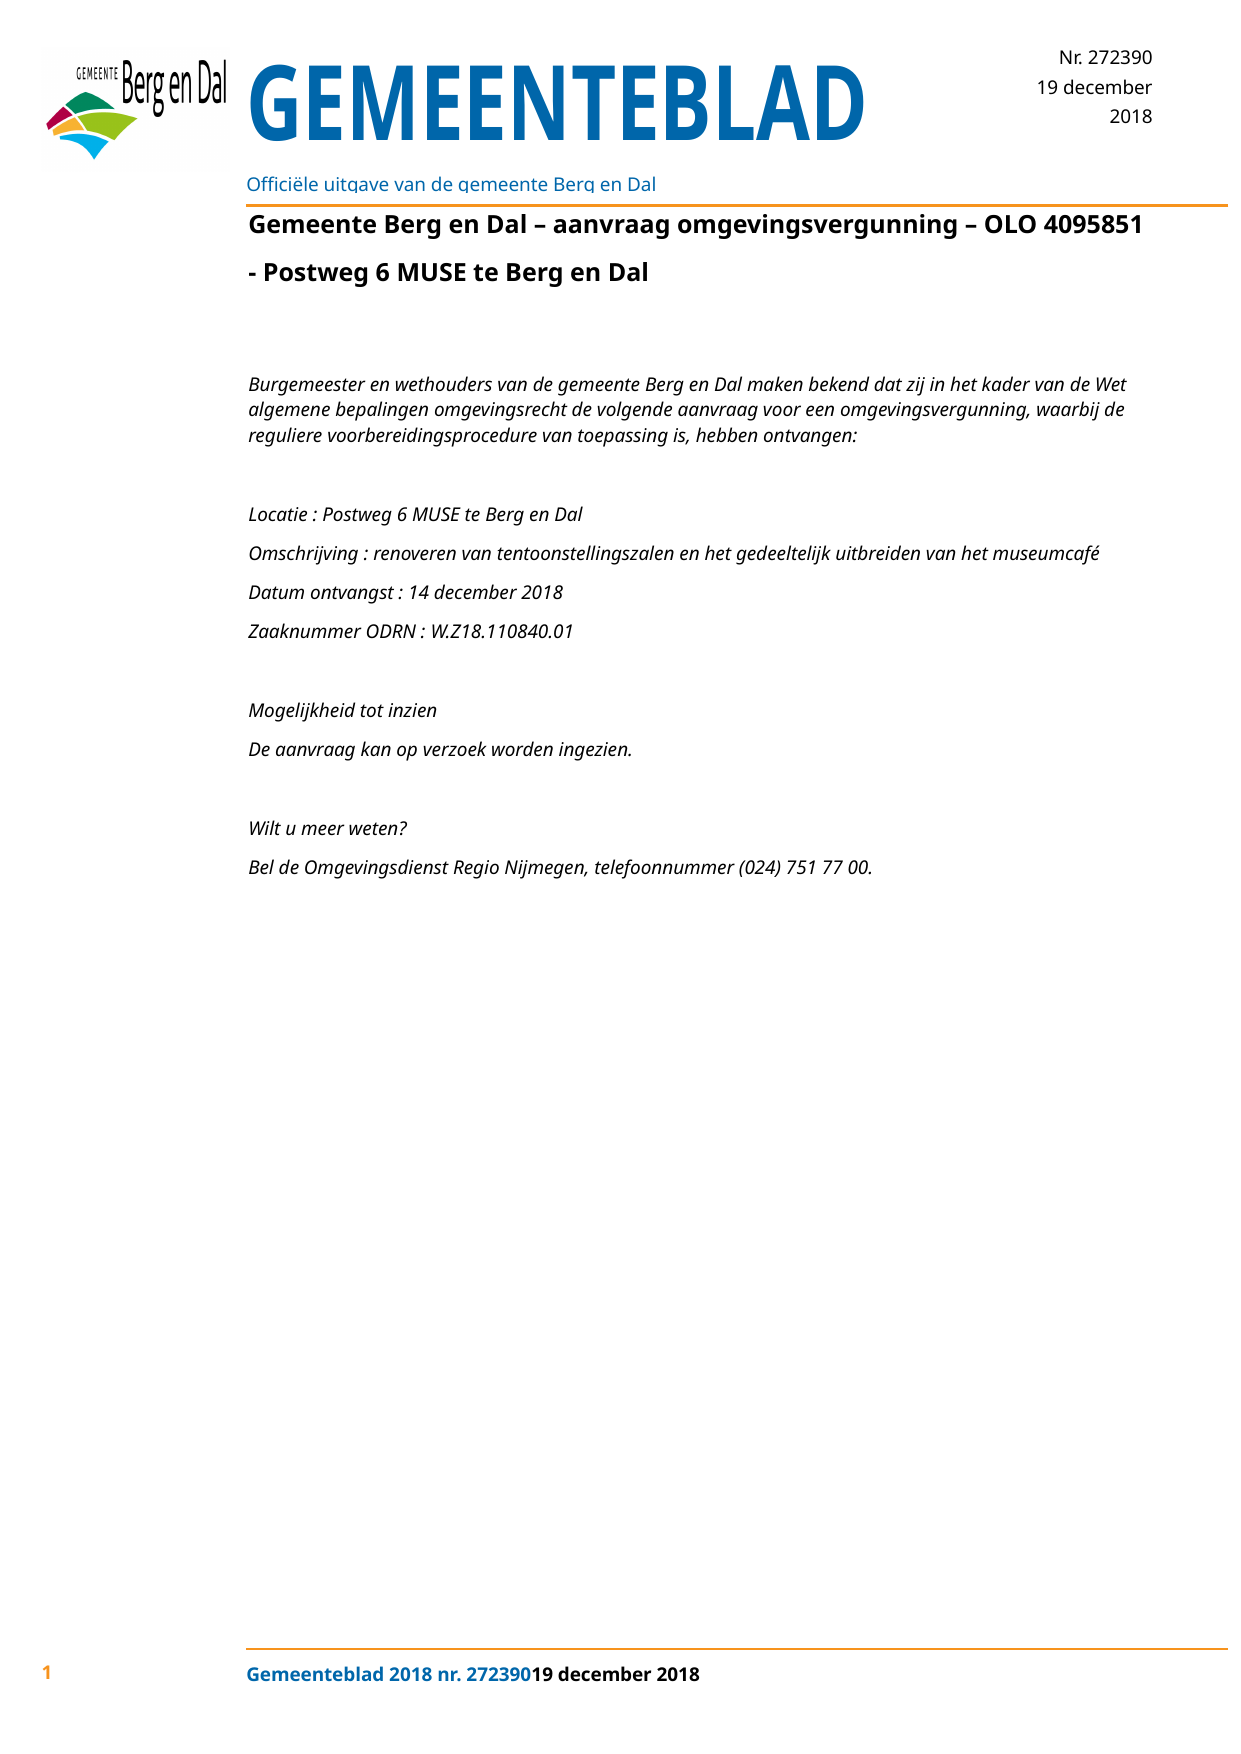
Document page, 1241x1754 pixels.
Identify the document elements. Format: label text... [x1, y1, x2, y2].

text Zaaknummer ODRN : W.Z18.110840.01 [248, 618, 1152, 644]
text Omschrijving : renoveren van tentoonstellingszalen en het gedeeltelijk uitbreiden van het museumcafé [248, 540, 1152, 566]
text Mogelijkheid tot inzien [248, 697, 1152, 723]
text Gemeente Berg en Dal – aanvraag omgevingsvergunning – OLO 4095851 - Postweg 6 MUSE te Berg en Dal [248, 207, 1152, 288]
text De aanvraag kan op verzoek worden ingezien. [248, 736, 1152, 762]
picture [41, 47, 231, 172]
text Bel de Omgevingsdienst Regio Nijmegen, telefoonnummer (024) 751 77 00. [248, 854, 1152, 880]
text Wilt u meer weten? [248, 815, 1152, 841]
text Datum ontvangst : 14 december 2018 [248, 579, 1152, 605]
text Locatie : Postweg 6 MUSE te Berg en Dal [248, 501, 1152, 526]
text Burgemeester en wethouders van de gemeente Berg en Dal maken bekend dat zij in het kader van de Wet algemene bepalingen omgevingsrecht de volgende aanvraag voor een omgevingsvergunning, waarbij de reguliere voorbereidingsprocedure van toepassing is, hebben ontvangen: [248, 371, 1152, 448]
